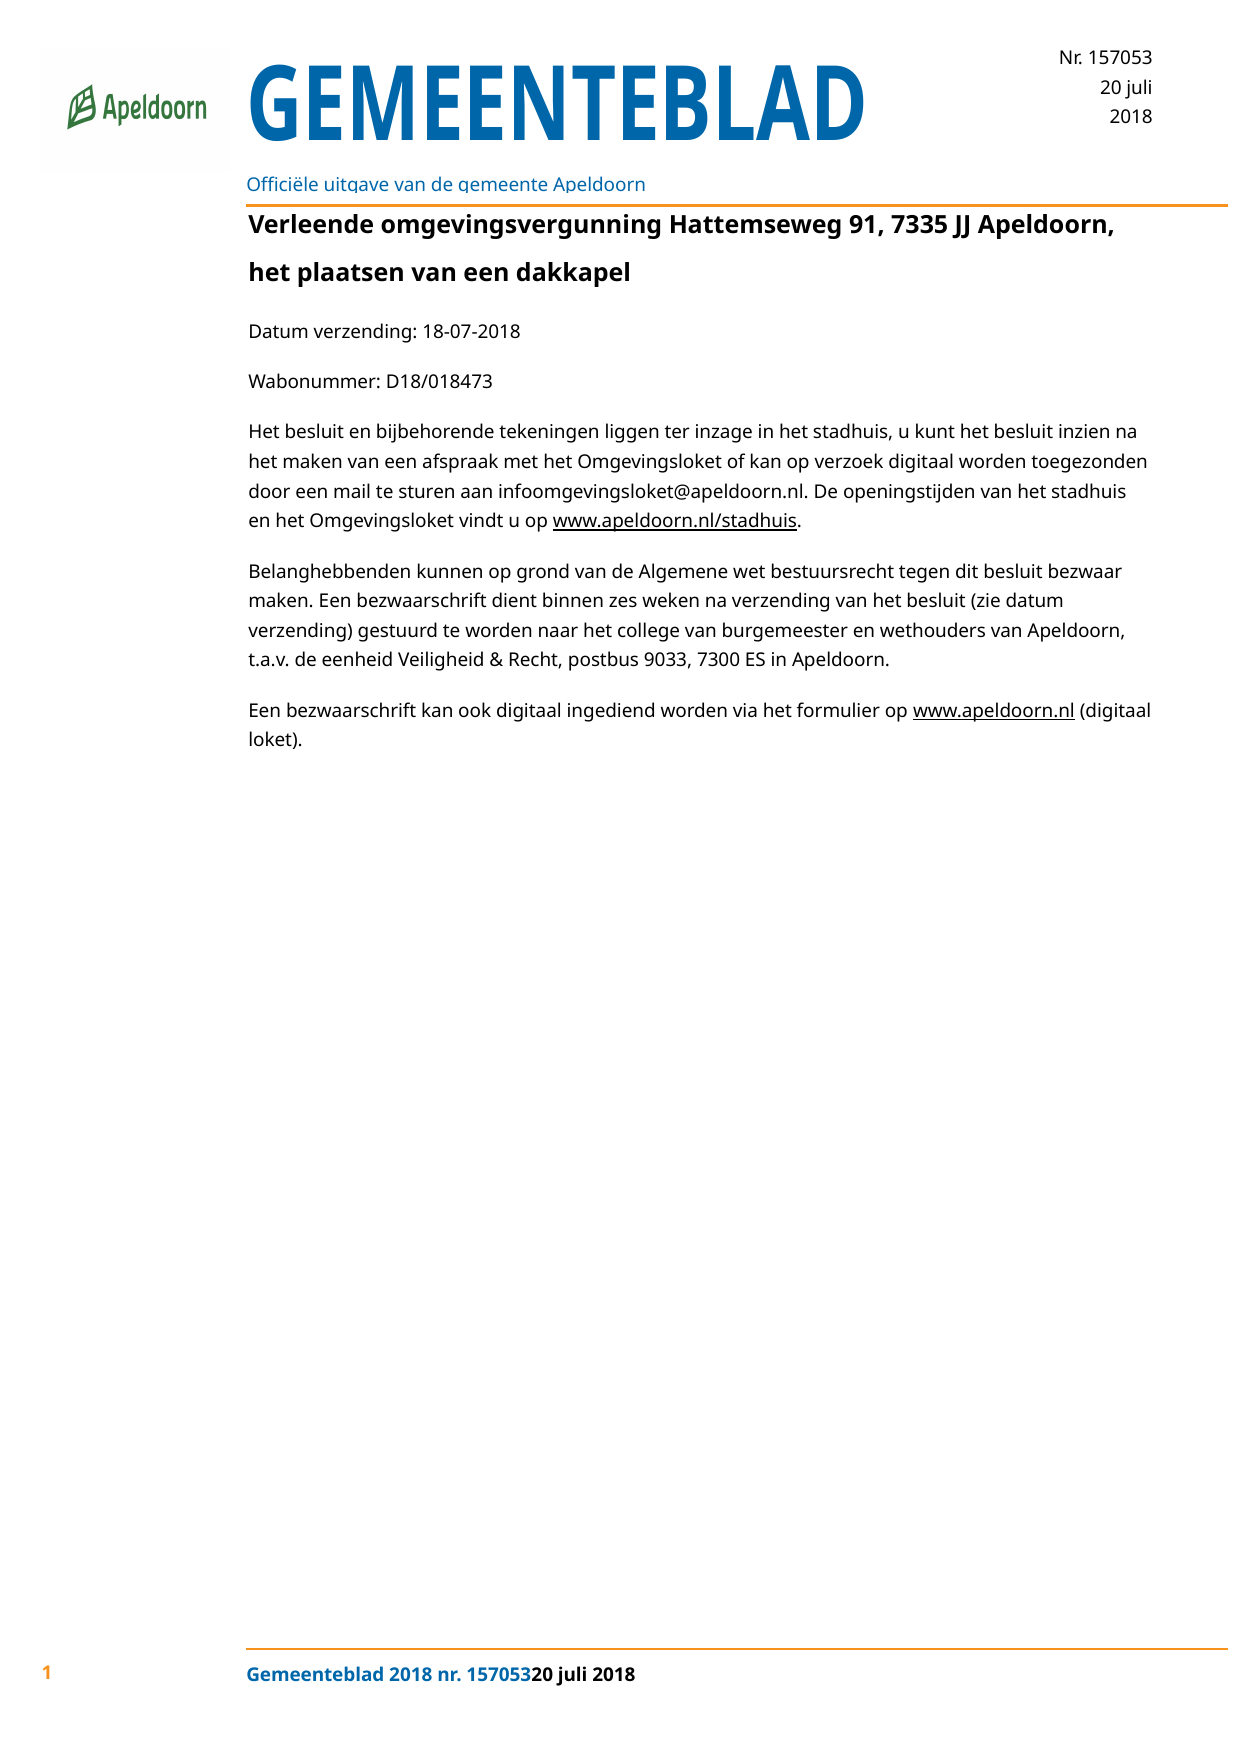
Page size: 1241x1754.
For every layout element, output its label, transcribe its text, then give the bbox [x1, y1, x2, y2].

text Datum verzending: 18-07-2018 [248, 318, 1152, 344]
text Het besluit en bijbehorende tekeningen liggen ter inzage in het stadhuis, u kunt het besluit inzien na het maken van een afspraak met het Omgevingsloket of kan op verzoek digitaal worden toegezonden door een mail te sturen aan infoomgevingsloket@apeldoorn.nl. De openingstijden van het stadhuis en het Omgevingsloket vindt u op www.apeldoorn.nl/stadhuis. [248, 419, 1152, 533]
text Een bezwaarschrift kan ook digitaal ingediend worden via het formulier op www.apeldoorn.nl (digitaal loket). [248, 697, 1152, 752]
text Verleende omgevingsvergunning Hattemseweg 91, 7335 JJ Apeldoorn, het plaatsen van een dakkapel [248, 207, 1152, 288]
picture [41, 47, 231, 172]
text Wabonummer: D18/018473 [248, 368, 1152, 394]
text Belanghebbenden kunnen op grond van de Algemene wet bestuursrecht tegen dit besluit bezwaar maken. Een bezwaarschrift dient binnen zes weken na verzending van het besluit (zie datum verzending) gestuurd te worden naar het college van burgemeester en wethouders van Apeldoorn, t.a.v. de eenheid Veiligheid & Recht, postbus 9033, 7300 ES in Apeldoorn. [248, 558, 1152, 672]
